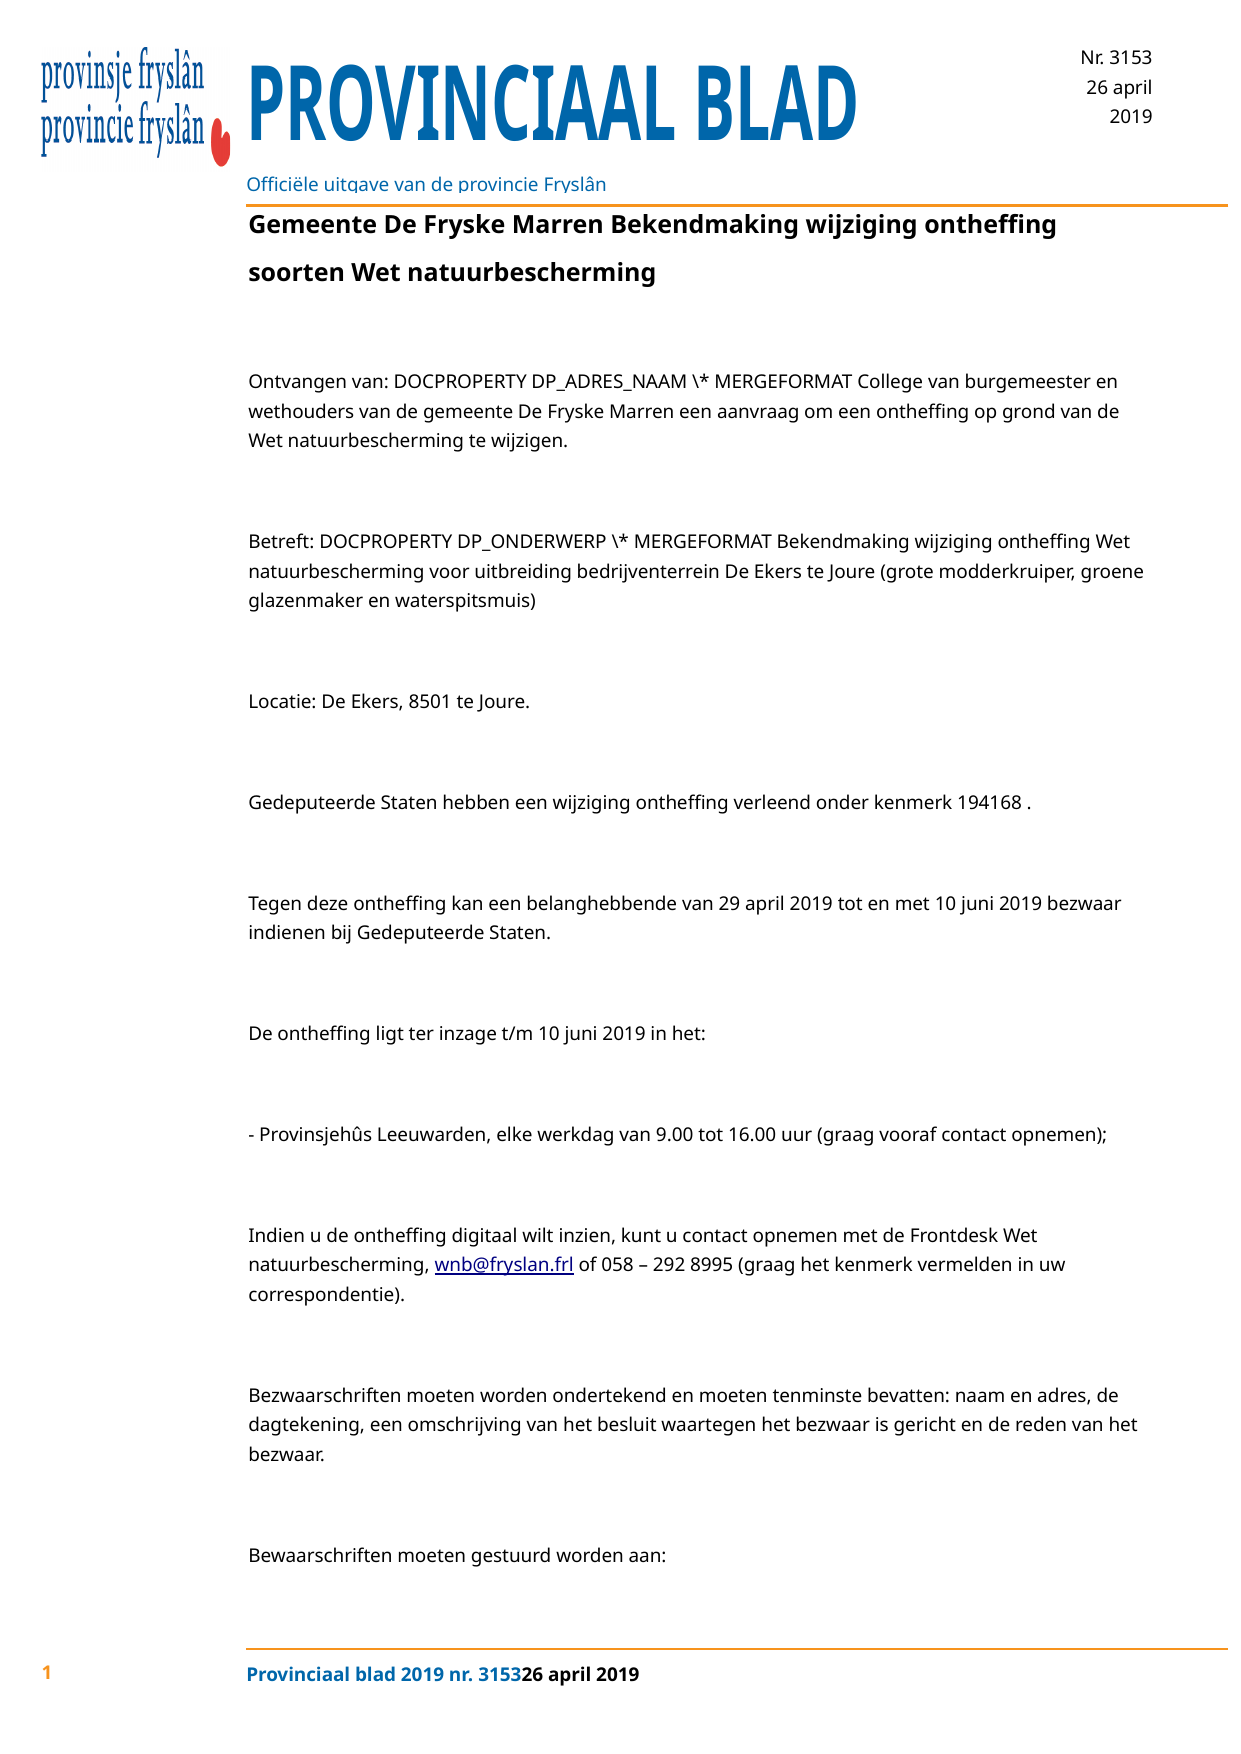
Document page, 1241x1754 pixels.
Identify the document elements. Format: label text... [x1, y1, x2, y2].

picture [41, 47, 231, 172]
text De ontheffing ligt ter inzage t/m 10 juni 2019 in het: [248, 1020, 1152, 1046]
text - Provinsjehûs Leeuwarden, elke werkdag van 9.00 tot 16.00 uur (graag vooraf contact opnemen); [248, 1121, 1152, 1147]
text Ontvangen van: DOCPROPERTY DP_ADRES_NAAM \* MERGEFORMAT College van burgemeester en wethouders van de gemeente De Fryske Marren een aanvraag om een ontheffing op grond van de Wet natuurbescherming te wijzigen. [248, 368, 1152, 453]
text Gemeente De Fryske Marren Bekendmaking wijziging ontheffing soorten Wet natuurbescherming [248, 207, 1152, 288]
text Tegen deze ontheffing kan een belanghebbende van 29 april 2019 tot en met 10 juni 2019 bezwaar indienen bij Gedeputeerde Staten. [248, 890, 1152, 945]
text Bewaarschriften moeten gestuurd worden aan: [248, 1542, 1152, 1568]
text Locatie: De Ekers, 8501 te Joure. [248, 688, 1152, 714]
text Betreft: DOCPROPERTY DP_ONDERWERP \* MERGEFORMAT Bekendmaking wijziging ontheffing Wet natuurbescherming voor uitbreiding bedrijventerrein De Ekers te Joure (grote modderkruiper, groene glazenmaker en waterspitsmuis) [248, 528, 1152, 613]
text Gedeputeerde Staten hebben een wijziging ontheffing verleend onder kenmerk 194168 . [248, 789, 1152, 815]
text Bezwaarschriften moeten worden ondertekend en moeten tenminste bevatten: naam en adres, de dagtekening, een omschrijving van het besluit waartegen het bezwaar is gericht en de reden van het bezwaar. [248, 1382, 1152, 1467]
text Indien u de ontheffing digitaal wilt inzien, kunt u contact opnemen met de Frontdesk Wet natuurbescherming, wnb@fryslan.frl of 058 – 292 8995 (graag het kenmerk vermelden in uw correspondentie). [248, 1222, 1152, 1307]
